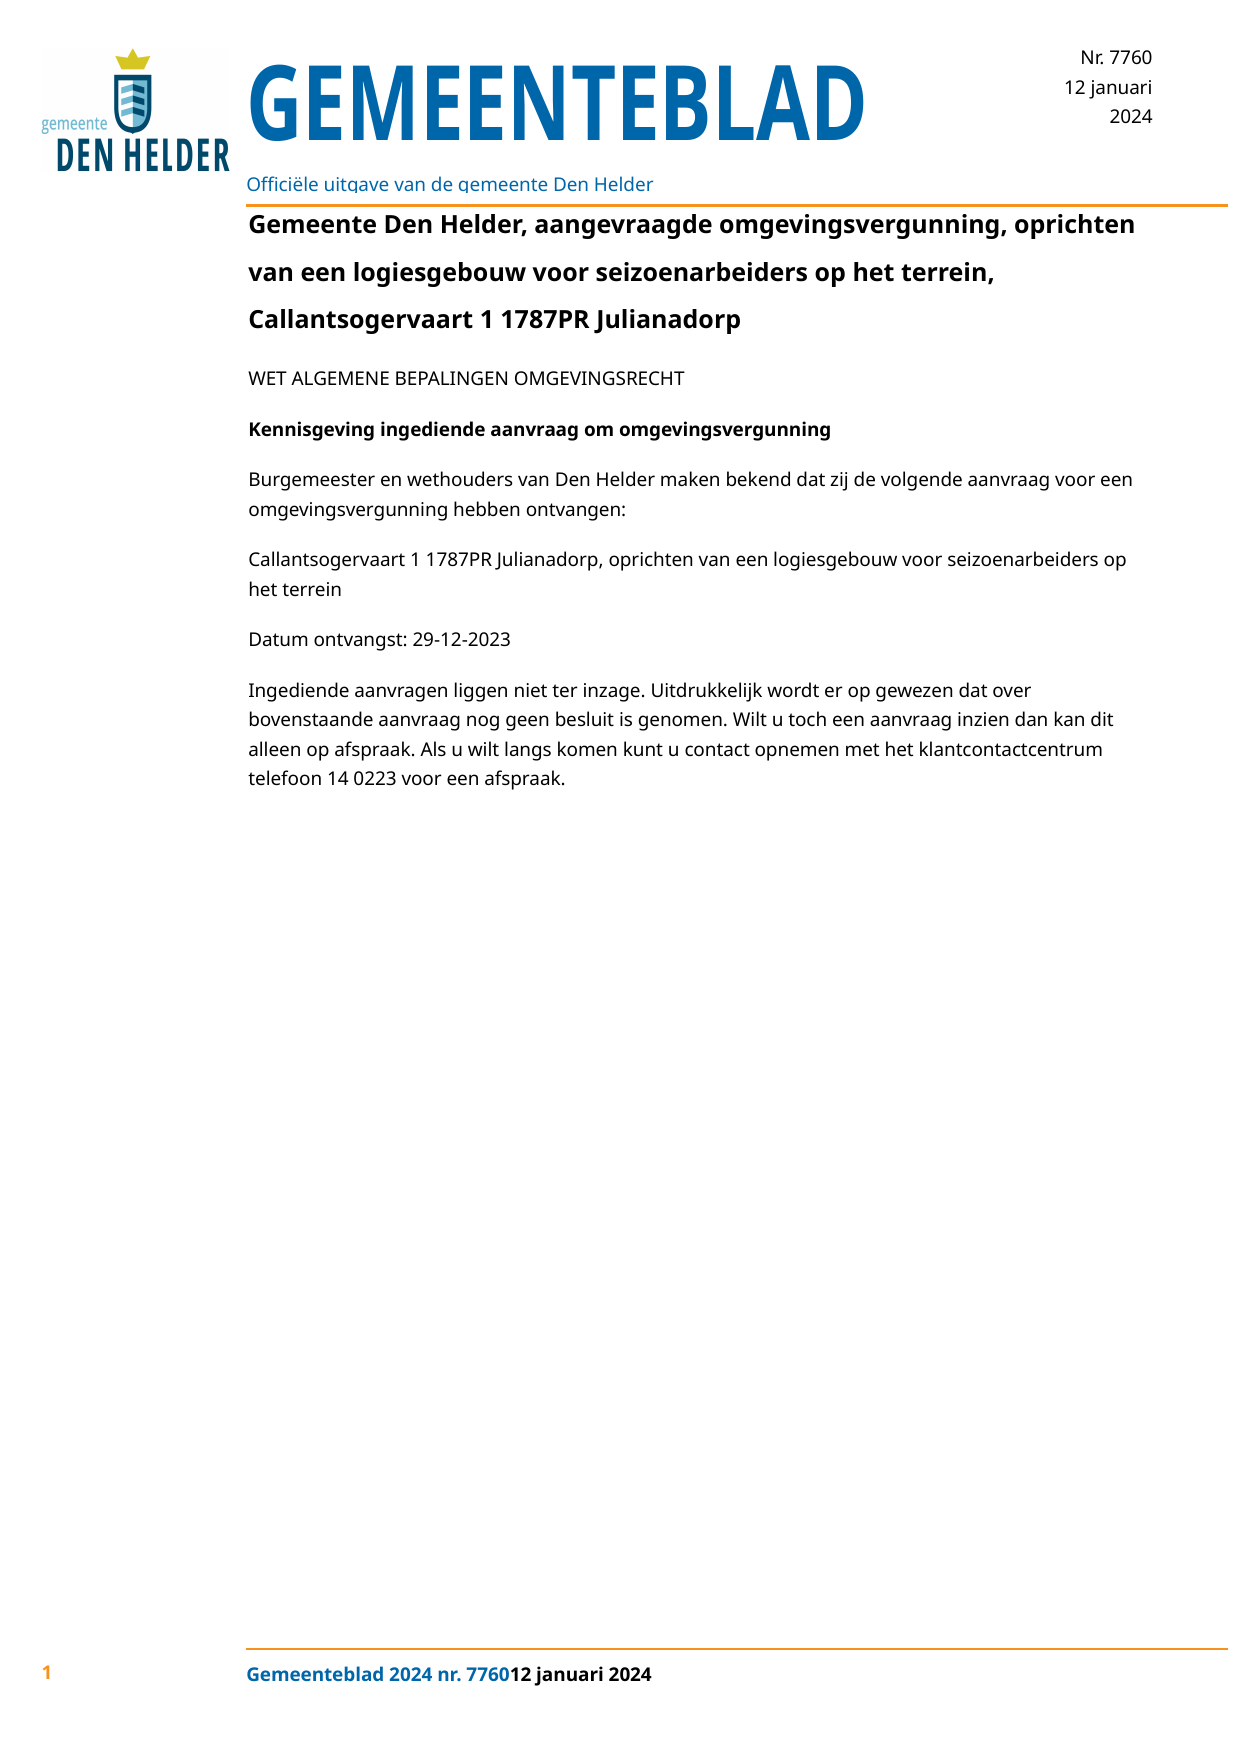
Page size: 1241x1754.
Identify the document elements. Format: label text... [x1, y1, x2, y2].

text Datum ontvangst: 29-12-2023 [248, 626, 1152, 652]
text Burgemeester en wethouders van Den Helder maken bekend dat zij de volgende aanvraag voor een omgevingsvergunning hebben ontvangen: [248, 466, 1152, 522]
text Kennisgeving ingediende aanvraag om omgevingsvergunning [248, 416, 1152, 442]
picture [63, 144, 68, 165]
picture [41, 47, 231, 172]
text Gemeente Den Helder, aangevraagde omgevingsvergunning, oprichten van een logiesgebouw voor seizoenarbeiders op het terrein, Callantsogervaart 1 1787PR Julianadorp [248, 207, 1152, 336]
text Callantsogervaart 1 1787PR Julianadorp, oprichten van een logiesgebouw voor seizoenarbeiders op het terrein [248, 546, 1152, 602]
picture [182, 144, 187, 165]
picture [220, 160, 224, 172]
text WET ALGEMENE BEPALINGEN OMGEVINGSRECHT [248, 366, 1152, 391]
picture [100, 154, 106, 172]
text Ingediende aanvragen liggen niet ter inzage. Uitdrukkelijk wordt er op gewezen dat over bovenstaande aanvraag nog geen besluit is genomen. Wilt u toch een aanvraag inzien dan kan dit alleen op afspraak. Als u wilt langs komen kunt u contact opnemen met het klantcontactcentrum telefoon 14 0223 voor een afspraak. [248, 677, 1152, 791]
picture [130, 157, 135, 172]
